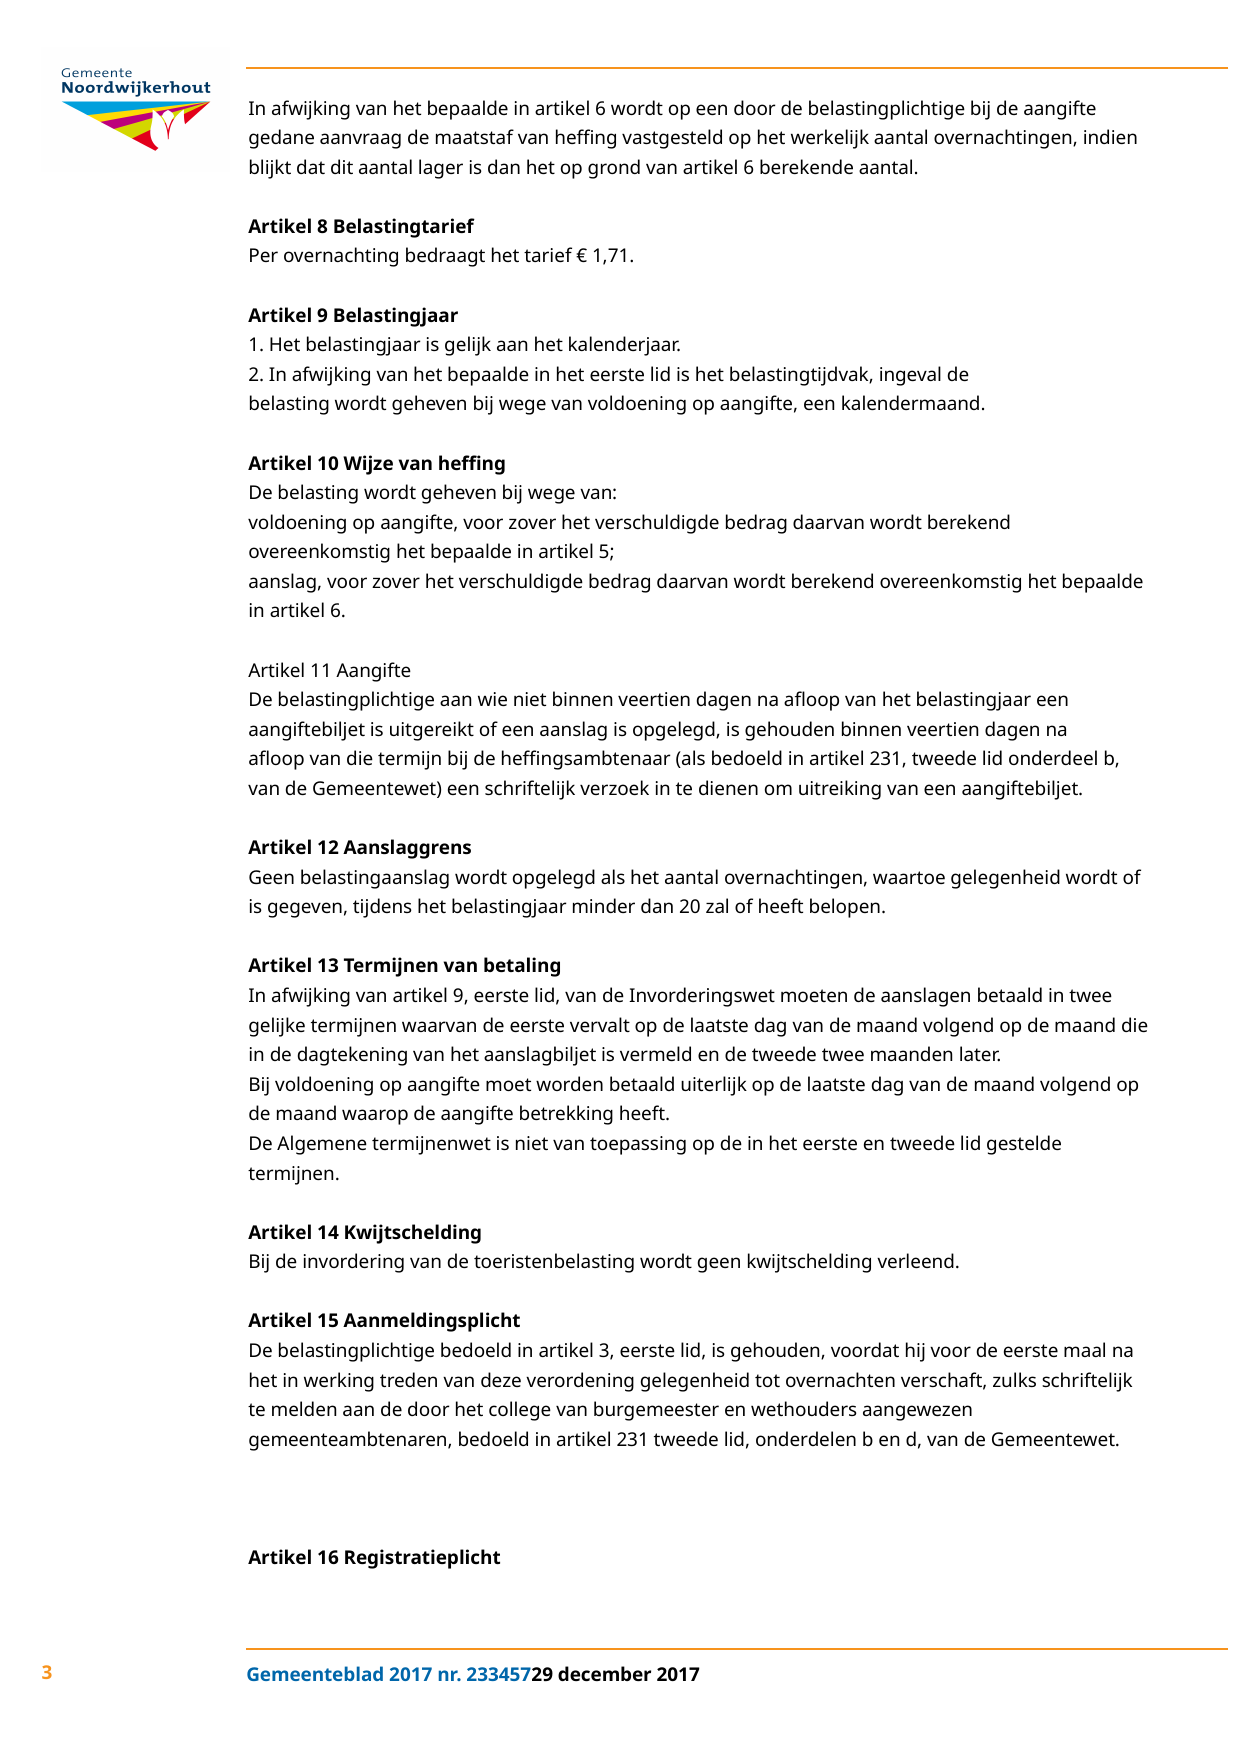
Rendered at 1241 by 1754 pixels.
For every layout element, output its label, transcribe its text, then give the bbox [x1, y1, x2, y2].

text In afwijking van artikel 9, eerste lid, van de Invorderingswet moeten de aanslagen betaald in twee gelijke termijnen waarvan de eerste vervalt op de laatste dag van de maand volgend op de maand die in de dagtekening van het aanslagbiljet is vermeld en de tweede twee maanden later. [248, 982, 1152, 1067]
text Artikel 13 Termijnen van betaling [248, 953, 1152, 978]
text Bij de invordering van de toeristenbelasting wordt geen kwijtschelding verleend. [248, 1248, 1152, 1274]
text Artikel 12 Aanslaggrens [248, 834, 1152, 860]
text Artikel 9 Belastingjaar [248, 302, 1152, 328]
text De belastingplichtige aan wie niet binnen veertien dagen na afloop van het belastingjaar een [248, 686, 1152, 712]
text Artikel 16 Registratieplicht [248, 1544, 1152, 1570]
text Per overnachting bedraagt het tarief € 1,71. [248, 243, 1152, 268]
text De Algemene termijnenwet is niet van toepassing op de in het eerste en tweede lid gestelde termijnen. [248, 1130, 1152, 1186]
text aangiftebiljet is uitgereikt of een aanslag is opgelegd, is gehouden binnen veertien dagen na [248, 716, 1152, 742]
text 2. In afwijking van het bepaalde in het eerste lid is het belastingtijdvak, ingeval de [248, 361, 1152, 387]
text De belastingplichtige bedoeld in artikel 3, eerste lid, is gehouden, voordat hij voor de eerste maal na het in werking treden van deze verordening gelegenheid tot overnachten verschaft, zulks schriftelijk te melden aan de door het college van burgemeester en wethouders aangewezen gemeenteambtenaren, bedoeld in artikel 231 tweede lid, onderdelen b en d, van de Gemeentewet. [248, 1337, 1152, 1452]
text Artikel 14 Kwijtschelding [248, 1219, 1152, 1245]
text Artikel 11 Aangifte [248, 657, 1152, 683]
text De belasting wordt geheven bij wege van: [248, 479, 1152, 505]
text Geen belastingaanslag wordt opgelegd als het aantal overnachtingen, waartoe gelegenheid wordt of is gegeven, tijdens het belastingjaar minder dan 20 zal of heeft belopen. [248, 864, 1152, 919]
text Bij voldoening op aangifte moet worden betaald uiterlijk op de laatste dag van de maand volgend op de maand waarop de aangifte betrekking heeft. [248, 1071, 1152, 1126]
text Artikel 15 Aanmeldingsplicht [248, 1308, 1152, 1333]
text aanslag, voor zover het verschuldigde bedrag daarvan wordt berekend overeenkomstig het bepaalde in artikel 6. [248, 568, 1152, 623]
picture [41, 47, 231, 172]
text Artikel 8 Belastingtarief [248, 213, 1152, 239]
text 1. Het belastingjaar is gelijk aan het kalenderjaar. [248, 331, 1152, 357]
text In afwijking van het bepaalde in artikel 6 wordt op een door de belastingplichtige bij de aangifte gedane aanvraag de maatstaf van heffing vastgesteld op het werkelijk aantal overnachtingen, indien blijkt dat dit aantal lager is dan het op grond van artikel 6 berekende aantal. [248, 95, 1152, 180]
text belasting wordt geheven bij wege van voldoening op aangifte, een kalendermaand. [248, 391, 1152, 416]
text Artikel 10 Wijze van heffing [248, 450, 1152, 476]
text afloop van die termijn bij de heffingsambtenaar (als bedoeld in artikel 231, tweede lid onderdeel b, van de Gemeentewet) een schriftelijk verzoek in te dienen om uitreiking van een aangiftebiljet. [248, 746, 1152, 801]
text voldoening op aangifte, voor zover het verschuldigde bedrag daarvan wordt berekend overeenkomstig het bepaalde in artikel 5; [248, 509, 1152, 564]
